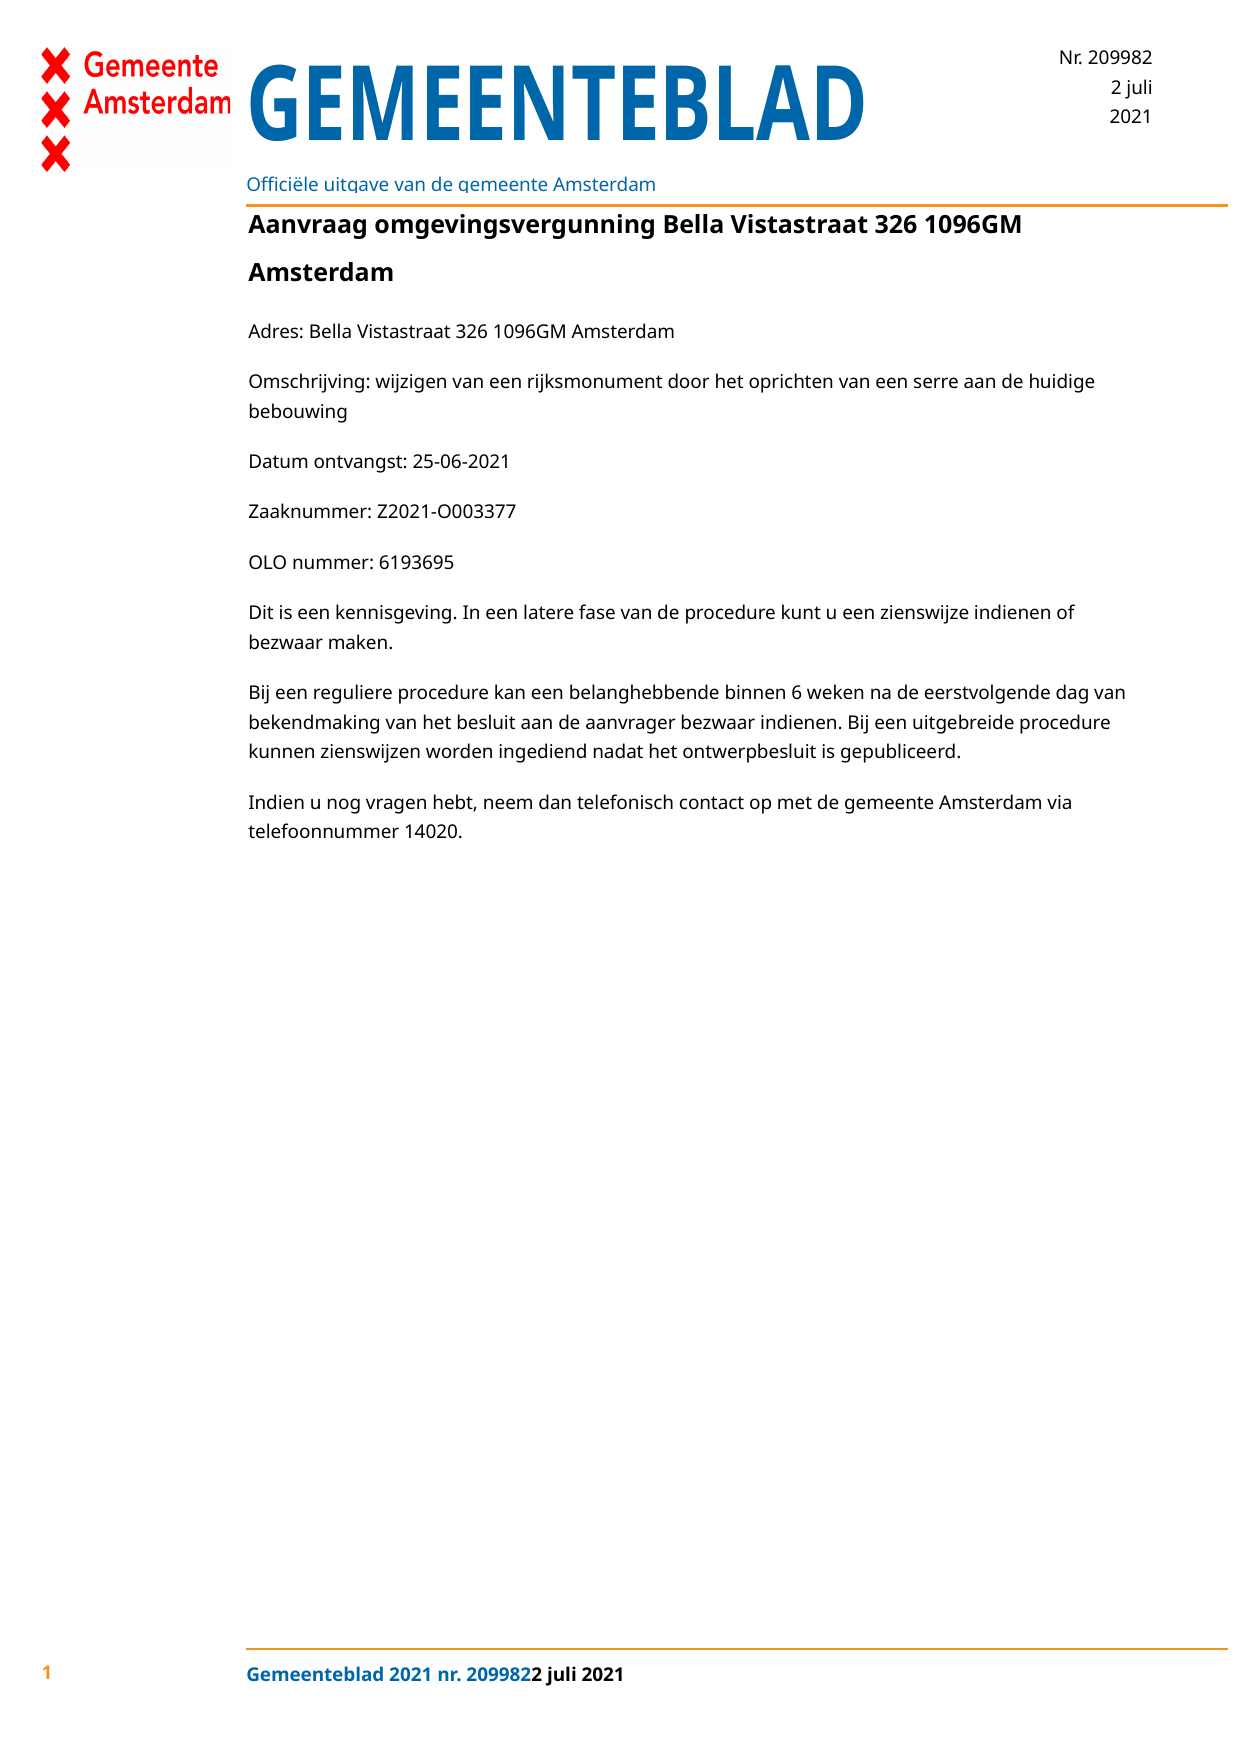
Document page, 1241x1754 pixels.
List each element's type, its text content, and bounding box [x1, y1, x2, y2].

text Dit is een kennisgeving. In een latere fase van de procedure kunt u een zienswijze indienen of bezwaar maken. [248, 599, 1152, 655]
picture [41, 47, 231, 172]
text Datum ontvangst: 25-06-2021 [248, 448, 1152, 474]
text Bij een reguliere procedure kan een belanghebbende binnen 6 weken na de eerstvolgende dag van bekendmaking van het besluit aan de aanvrager bezwaar indienen. Bij een uitgebreide procedure kunnen zienswijzen worden ingediend nadat het ontwerpbesluit is gepubliceerd. [248, 679, 1152, 764]
text Zaaknummer: Z2021-O003377 [248, 499, 1152, 524]
text Omschrijving: wijzigen van een rijksmonument door het oprichten van een serre aan de huidige bebouwing [248, 368, 1152, 424]
text Indien u nog vragen hebt, neem dan telefonisch contact op met de gemeente Amsterdam via telefoonnummer 14020. [248, 789, 1152, 844]
text Aanvraag omgevingsvergunning Bella Vistastraat 326 1096GM Amsterdam [248, 207, 1152, 288]
text OLO nummer: 6193695 [248, 549, 1152, 575]
text Adres: Bella Vistastraat 326 1096GM Amsterdam [248, 318, 1152, 344]
